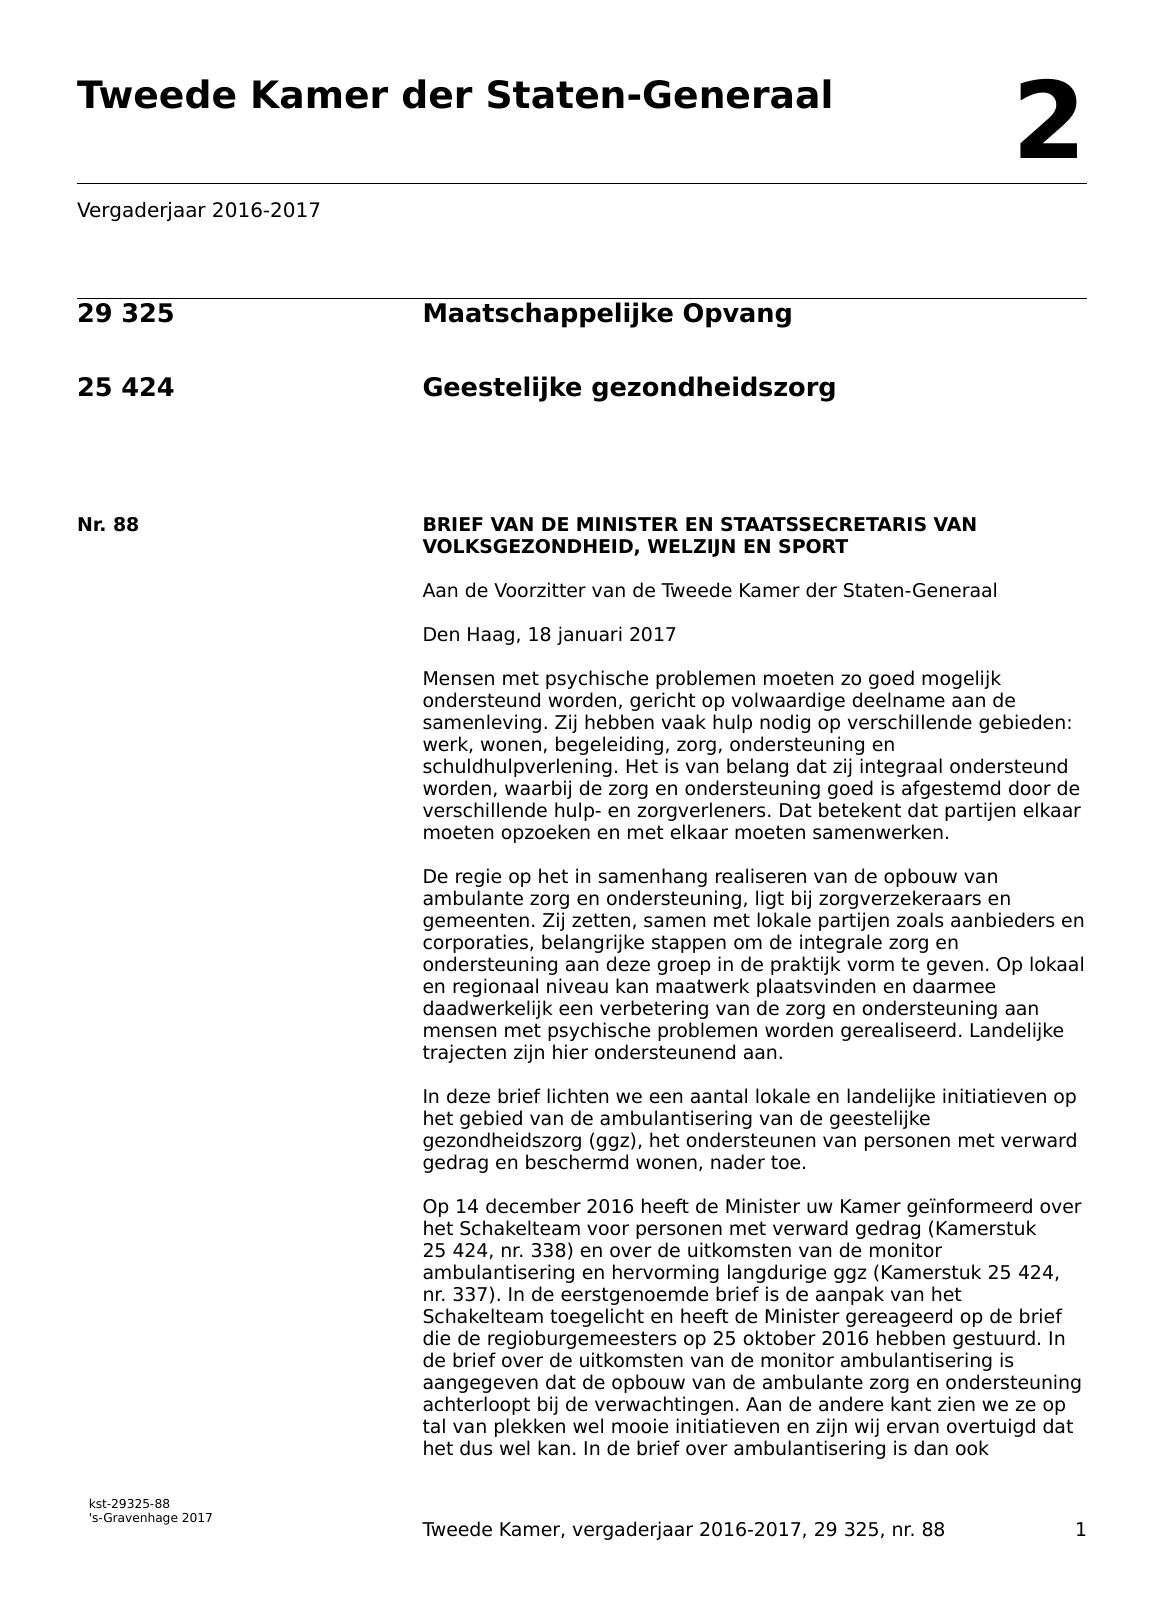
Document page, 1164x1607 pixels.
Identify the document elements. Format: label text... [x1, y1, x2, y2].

table_header 2 [886, 59, 1087, 183]
subtitle 29 325 Maatschappelijke Opvang [77, 299, 1087, 329]
table_cell Vergaderjaar 2016-2017 [77, 184, 1087, 298]
text kst-29325-88 [88, 1497, 323, 1511]
subtitle Nr. 88 BRIEF VAN DE MINISTER EN STAATSSECRETARIS VAN VOLKSGEZONDHEID, WELZIJN EN SPORT [77, 514, 1087, 558]
text Den Haag, 18 januari 2017 [422, 624, 1087, 646]
text Mensen met psychische problemen moeten zo goed mogelijk ondersteund worden, gericht op volwaardige deelname aan de samenleving. Zij hebben vaak hulp nodig op verschillende gebieden: werk, wonen, begeleiding, zorg, ondersteuning en schuldhulpverlening. Het is van belang dat zij integraal ondersteund worden, waarbij de zorg en ondersteuning goed is afgestemd door de verschillende hulp- en zorgverleners. Dat betekent dat partijen elkaar moeten opzoeken en met elkaar moeten samenwerken. [422, 668, 1087, 844]
text De regie op het in samenhang realiseren van de opbouw van ambulante zorg en ondersteuning, ligt bij zorgverzekeraars en gemeenten. Zij zetten, samen met lokale partijen zoals aanbieders en corporaties, belangrijke stappen om de integrale zorg en ondersteuning aan deze groep in de praktijk vorm te geven. Op lokaal en regionaal niveau kan maatwerk plaatsvinden en daarmee daadwerkelijk een verbetering van de zorg en ondersteuning aan mensen met psychische problemen worden gerealiseerd. Landelijke trajecten zijn hier ondersteunend aan. [422, 866, 1087, 1064]
text Op 14 december 2016 heeft de Minister uw Kamer geïnformeerd over het Schakelteam voor personen met verward gedrag (Kamerstuk 25 424, nr. 338) en over de uitkomsten van de monitor ambulantisering en hervorming langdurige ggz (Kamerstuk 25 424, nr. 337). In de eerstgenoemde brief is de aanpak van het Schakelteam toegelicht en heeft de Minister gereageerd op de brief die de regioburgemeesters op 25 oktober 2016 hebben gestuurd. In de brief over de uitkomsten van de monitor ambulantisering is aangegeven dat de opbouw van de ambulante zorg en ondersteuning achterloopt bij de verwachtingen. Aan de andere kant zien we ze op tal van plekken wel mooie initiatieven en zijn wij ervan overtuigd dat het dus wel kan. In de brief over ambulantisering is dan ook [422, 1196, 1087, 1460]
table_header Tweede Kamer der Staten-Generaal [77, 59, 886, 183]
subtitle 25 424 Geestelijke gezondheidszorg [77, 373, 1087, 403]
text In deze brief lichten we een aantal lokale en landelijke initiatieven op het gebied van de ambulantisering van de geestelijke gezondheidszorg (ggz), het ondersteunen van personen met verward gedrag en beschermd wonen, nader toe. [422, 1086, 1087, 1174]
text Aan de Voorzitter van de Tweede Kamer der Staten-Generaal [422, 580, 1087, 602]
text 's-Gravenhage 2017 [88, 1511, 323, 1525]
